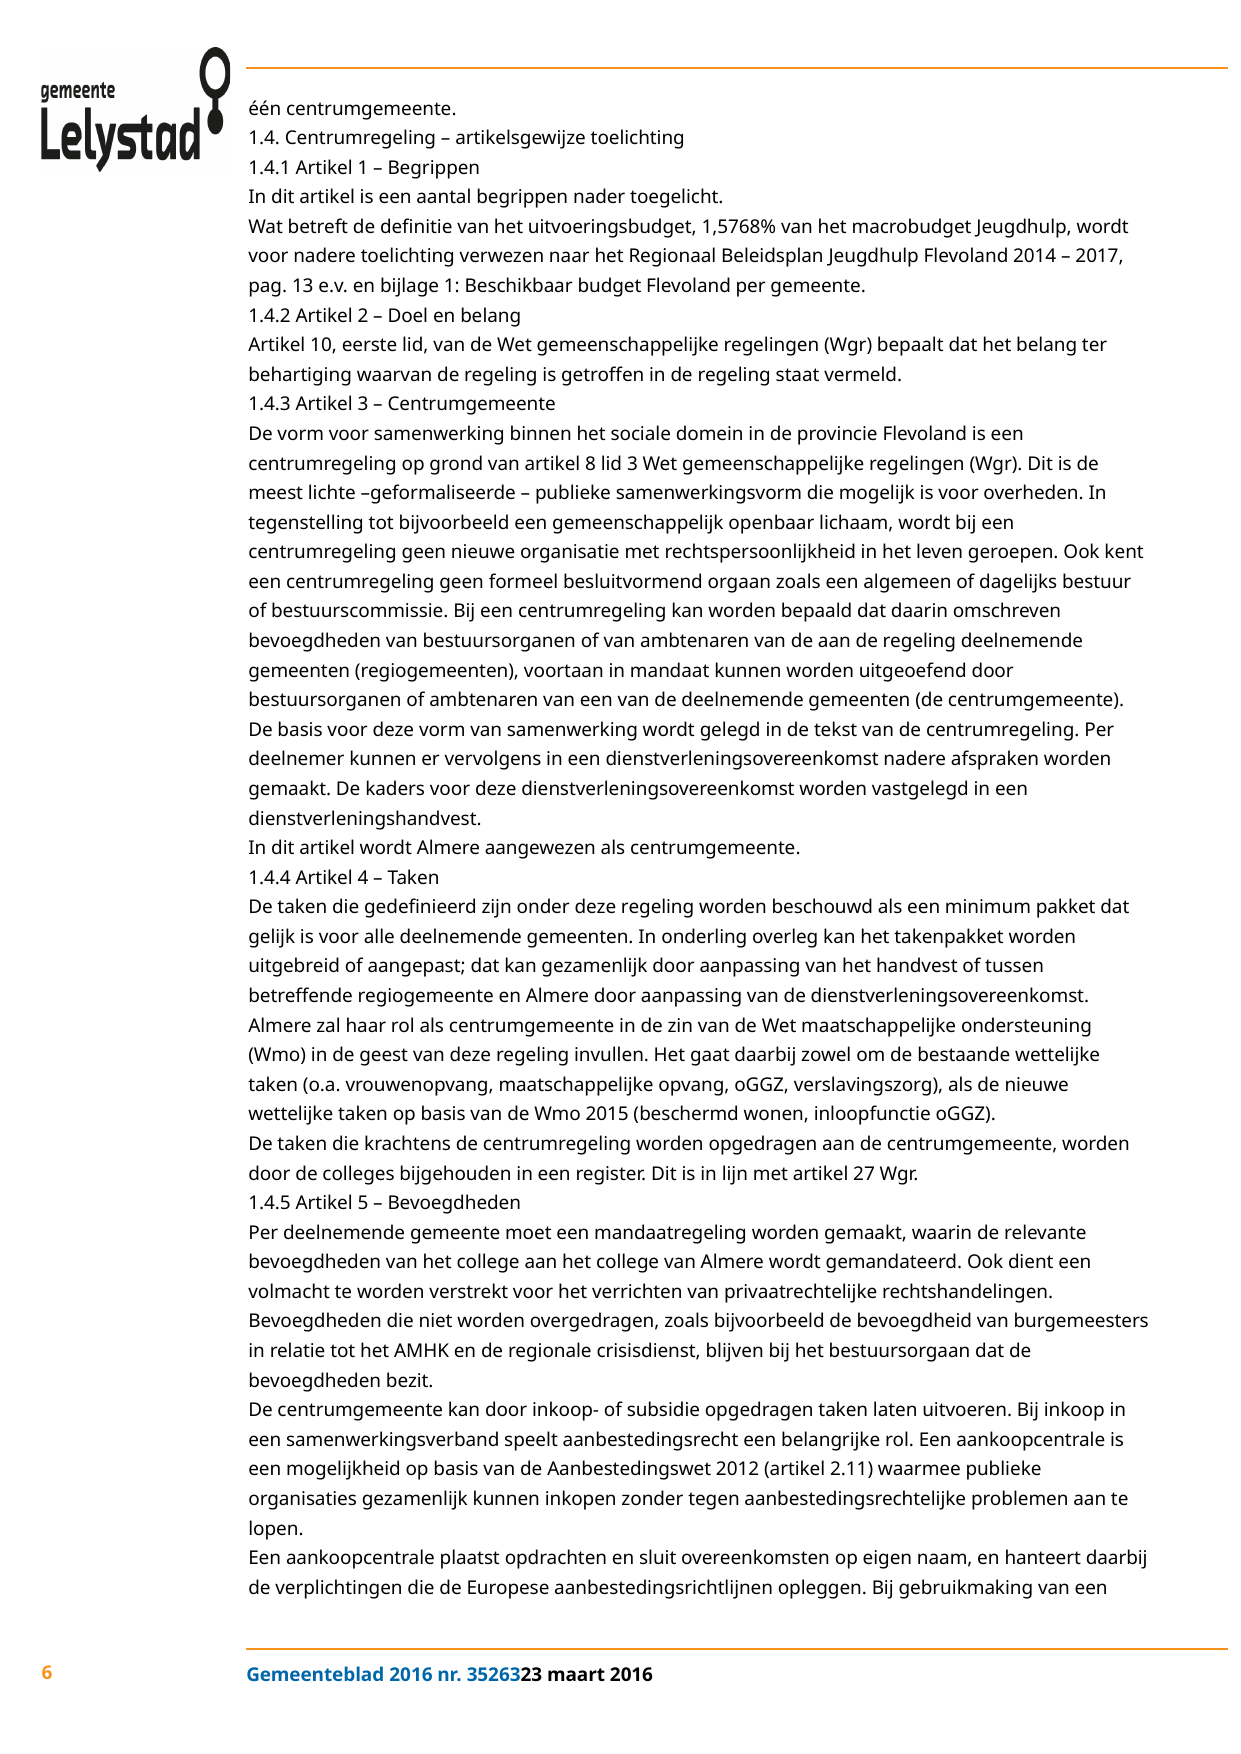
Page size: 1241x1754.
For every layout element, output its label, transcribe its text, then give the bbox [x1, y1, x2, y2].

text Almere zal haar rol als centrumgemeente in de zin van de Wet maatschappelijke ondersteuning (Wmo) in de geest van deze regeling invullen. Het gaat daarbij zowel om de bestaande wettelijke taken (o.a. vrouwenopvang, maatschappelijke opvang, oGGZ, verslavingszorg), als de nieuwe wettelijke taken op basis van de Wmo 2015 (beschermd wonen, inloopfunctie oGGZ). [248, 1012, 1152, 1126]
text De vorm voor samenwerking binnen het sociale domein in de provincie Flevoland is een centrumregeling op grond van artikel 8 lid 3 Wet gemeenschappelijke regelingen (Wgr). Dit is de meest lichte –geformaliseerde – publieke samenwerkingsvorm die mogelijk is voor overheden. In tegenstelling tot bijvoorbeeld een gemeenschappelijk openbaar lichaam, wordt bij een centrumregeling geen nieuwe organisatie met rechtspersoonlijkheid in het leven geroepen. Ook kent een centrumregeling geen formeel besluitvormend orgaan zoals een algemeen of dagelijks bestuur of bestuurscommissie. Bij een centrumregeling kan worden bepaald dat daarin omschreven bevoegdheden van bestuursorganen of van ambtenaren van de aan de regeling deelnemende gemeenten (regiogemeenten), voortaan in mandaat kunnen worden uitgeoefend door bestuursorganen of ambtenaren van een van de deelnemende gemeenten (de centrumgemeente). [248, 420, 1152, 712]
text 1.4.5 Artikel 5 – Bevoegdheden [248, 1189, 1152, 1215]
text Artikel 10, eerste lid, van de Wet gemeenschappelijke regelingen (Wgr) bepaalt dat het belang ter behartiging waarvan de regeling is getroffen in de regeling staat vermeld. [248, 331, 1152, 387]
text 1.4. Centrumregeling – artikelsgewijze toelichting [248, 124, 1152, 150]
text De taken die gedefinieerd zijn onder deze regeling worden beschouwd als een minimum pakket dat gelijk is voor alle deelnemende gemeenten. In onderling overleg kan het takenpakket worden uitgebreid of aangepast; dat kan gezamenlijk door aanpassing van het handvest of tussen betreffende regiogemeente en Almere door aanpassing van de dienstverleningsovereenkomst. [248, 893, 1152, 1008]
text 1.4.4 Artikel 4 – Taken [248, 864, 1152, 890]
text In dit artikel wordt Almere aangewezen als centrumgemeente. [248, 834, 1152, 860]
text In dit artikel is een aantal begrippen nader toegelicht. [248, 183, 1152, 209]
text 1.4.2 Artikel 2 – Doel en belang [248, 302, 1152, 328]
text De taken die krachtens de centrumregeling worden opgedragen aan de centrumgemeente, worden door de colleges bijgehouden in een register. Dit is in lijn met artikel 27 Wgr. [248, 1130, 1152, 1186]
picture [41, 47, 231, 172]
text Per deelnemende gemeente moet een mandaatregeling worden gemaakt, waarin de relevante bevoegdheden van het college aan het college van Almere wordt gemandateerd. Ook dient een volmacht te worden verstrekt voor het verrichten van privaatrechtelijke rechtshandelingen. [248, 1219, 1152, 1304]
text Bevoegdheden die niet worden overgedragen, zoals bijvoorbeeld de bevoegdheid van burgemeesters in relatie tot het AMHK en de regionale crisisdienst, blijven bij het bestuursorgaan dat de bevoegdheden bezit. [248, 1308, 1152, 1393]
text Wat betreft de definitie van het uitvoeringsbudget, 1,5768% van het macrobudget Jeugdhulp, wordt voor nadere toelichting verwezen naar het Regionaal Beleidsplan Jeugdhulp Flevoland 2014 – 2017, pag. 13 e.v. en bijlage 1: Beschikbaar budget Flevoland per gemeente. [248, 213, 1152, 298]
text één centrumgemeente. [248, 95, 1152, 121]
text De basis voor deze vorm van samenwerking wordt gelegd in de tekst van de centrumregeling. Per deelnemer kunnen er vervolgens in een dienstverleningsovereenkomst nadere afspraken worden gemaakt. De kaders voor deze dienstverleningsovereenkomst worden vastgelegd in een dienstverleningshandvest. [248, 716, 1152, 831]
text Een aankoopcentrale plaatst opdrachten en sluit overeenkomsten op eigen naam, en hanteert daarbij de verplichtingen die de Europese aanbestedingsrichtlijnen opleggen. Bij gebruikmaking van een [248, 1544, 1152, 1600]
text De centrumgemeente kan door inkoop- of subsidie opgedragen taken laten uitvoeren. Bij inkoop in een samenwerkingsverband speelt aanbestedingsrecht een belangrijke rol. Een aankoopcentrale is een mogelijkheid op basis van de Aanbestedingswet 2012 (artikel 2.11) waarmee publieke organisaties gezamenlijk kunnen inkopen zonder tegen aanbestedingsrechtelijke problemen aan te lopen. [248, 1396, 1152, 1541]
text 1.4.1 Artikel 1 – Begrippen [248, 154, 1152, 180]
text 1.4.3 Artikel 3 – Centrumgemeente [248, 391, 1152, 416]
